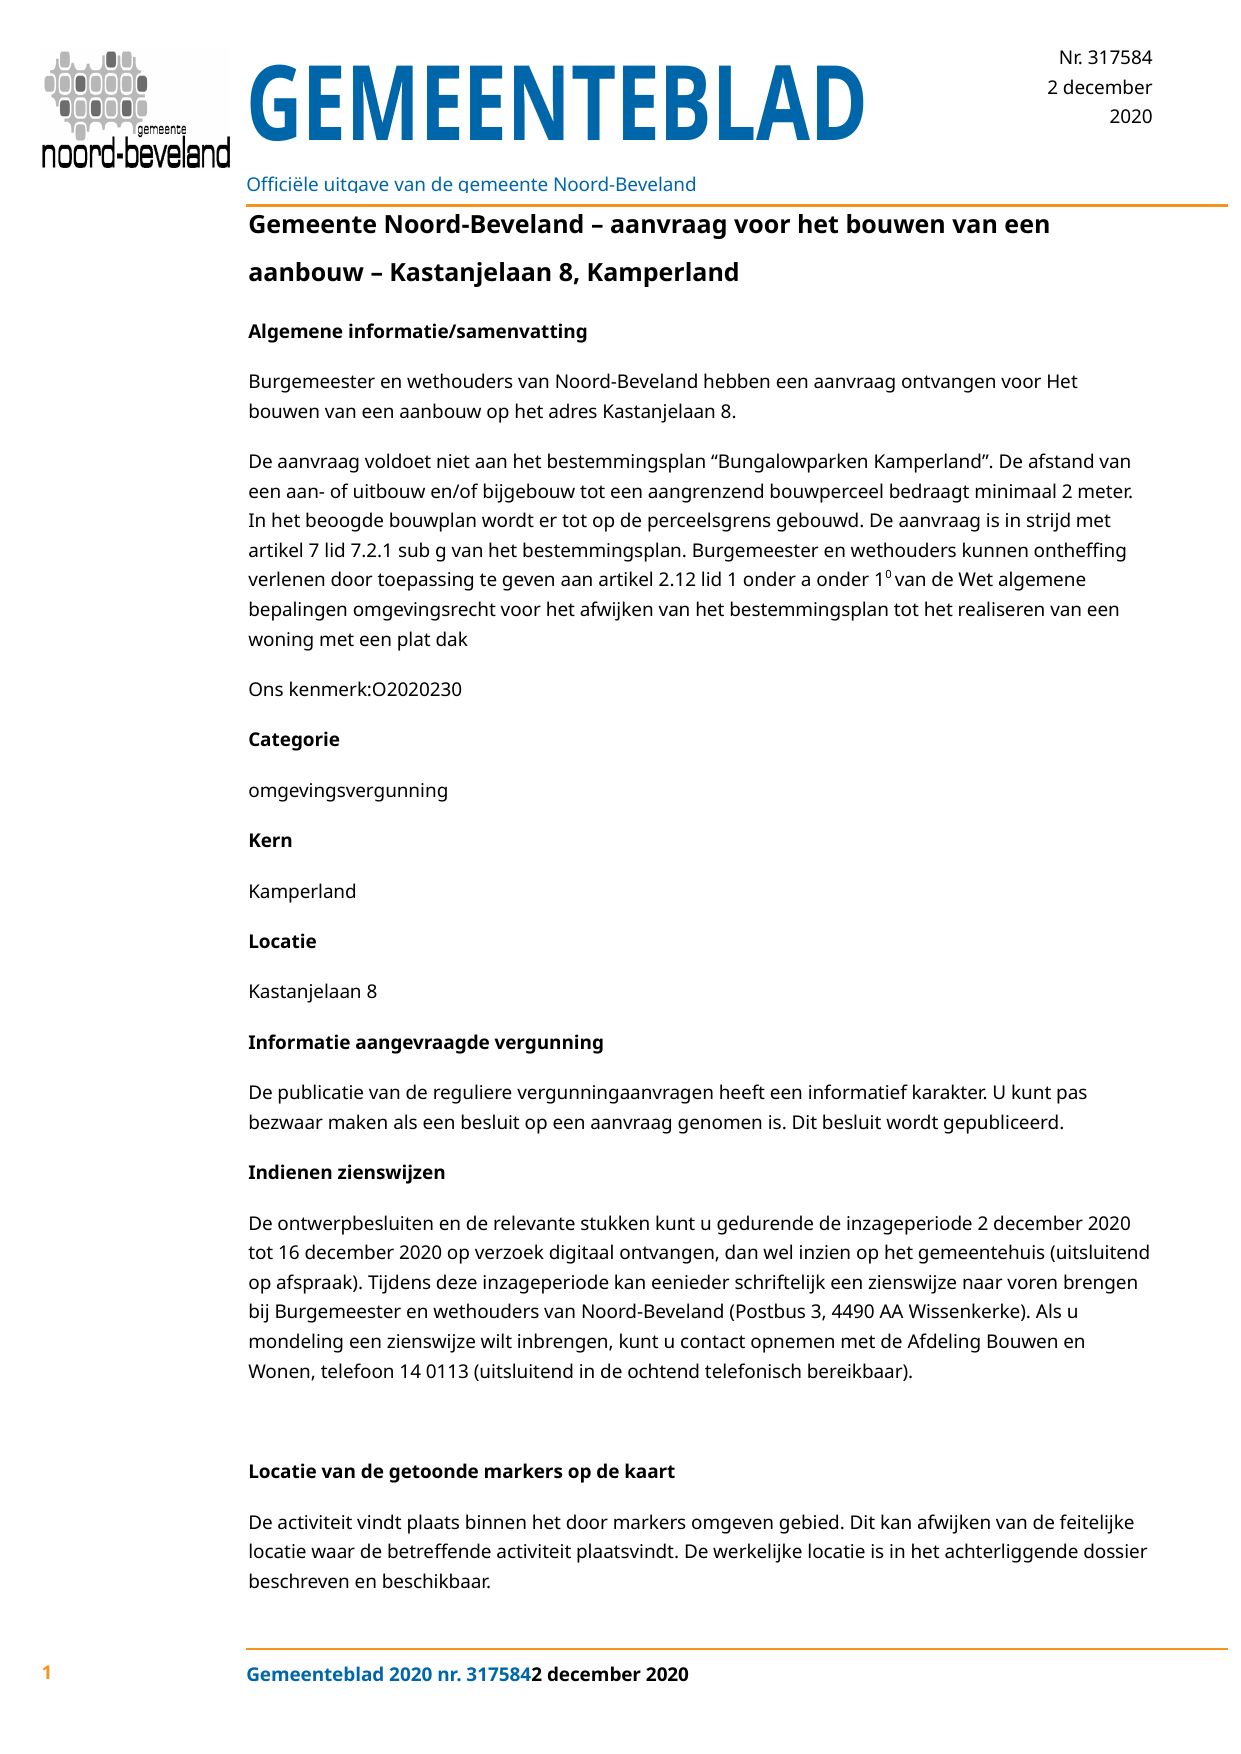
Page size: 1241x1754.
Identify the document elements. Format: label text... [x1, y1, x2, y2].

text Gemeente Noord-Beveland – aanvraag voor het bouwen van een aanbouw – Kastanjelaan 8, Kamperland [248, 207, 1152, 288]
text De publicatie van de reguliere vergunningaanvragen heeft een informatief karakter. U kunt pas bezwaar maken als een besluit op een aanvraag genomen is. Dit besluit wordt gepubliceerd. [248, 1079, 1152, 1135]
picture [41, 47, 231, 172]
text Kern [248, 827, 1152, 853]
text Locatie van de getoonde markers op de kaart [248, 1459, 1152, 1484]
text Ons kenmerk:O2020230 [248, 676, 1152, 702]
text Informatie aangevraagde vergunning [248, 1029, 1152, 1055]
text Indienen zienswijzen [248, 1159, 1152, 1185]
text De aanvraag voldoet niet aan het bestemmingsplan “Bungalowparken Kamperland”. De afstand van een aan- of uitbouw en/of bijgebouw tot een aangrenzend bouwperceel bedraagt minimaal 2 meter. In het beoogde bouwplan wordt er tot op de perceelsgrens gebouwd. De aanvraag is in strijd met artikel 7 lid 7.2.1 sub g van het bestemmingsplan. Burgemeester en wethouders kunnen ontheffing verlenen door toepassing te geven aan artikel 2.12 lid 1 onder a onder 10 van de Wet algemene bepalingen omgevingsrecht voor het afwijken van het bestemmingsplan tot het realiseren van een woning met een plat dak [248, 448, 1152, 652]
text De ontwerpbesluiten en de relevante stukken kunt u gedurende de inzageperiode 2 december 2020 tot 16 december 2020 op verzoek digitaal ontvangen, dan wel inzien op het gemeentehuis (uitsluitend op afspraak). Tijdens deze inzageperiode kan eenieder schriftelijk een zienswijze naar voren brengen bij Burgemeester en wethouders van Noord-Beveland (Postbus 3, 4490 AA Wissenkerke). Als u mondeling een zienswijze wilt inbrengen, kunt u contact opnemen met de Afdeling Bouwen en Wonen, telefoon 14 0113 (uitsluitend in de ochtend telefonisch bereikbaar). [248, 1210, 1152, 1384]
text Categorie [248, 727, 1152, 752]
text Burgemeester en wethouders van Noord-Beveland hebben een aanvraag ontvangen voor Het bouwen van een aanbouw op het adres Kastanjelaan 8. [248, 368, 1152, 424]
text omgevingsvergunning [248, 777, 1152, 803]
text De activiteit vindt plaats binnen het door markers omgeven gebied. Dit kan afwijken van de feitelijke locatie waar de betreffende activiteit plaatsvindt. De werkelijke locatie is in het achterliggende dossier beschreven en beschikbaar. [248, 1509, 1152, 1594]
text Algemene informatie/samenvatting [248, 318, 1152, 344]
text Kastanjelaan 8 [248, 979, 1152, 1004]
text Kamperland [248, 878, 1152, 904]
text Locatie [248, 928, 1152, 954]
